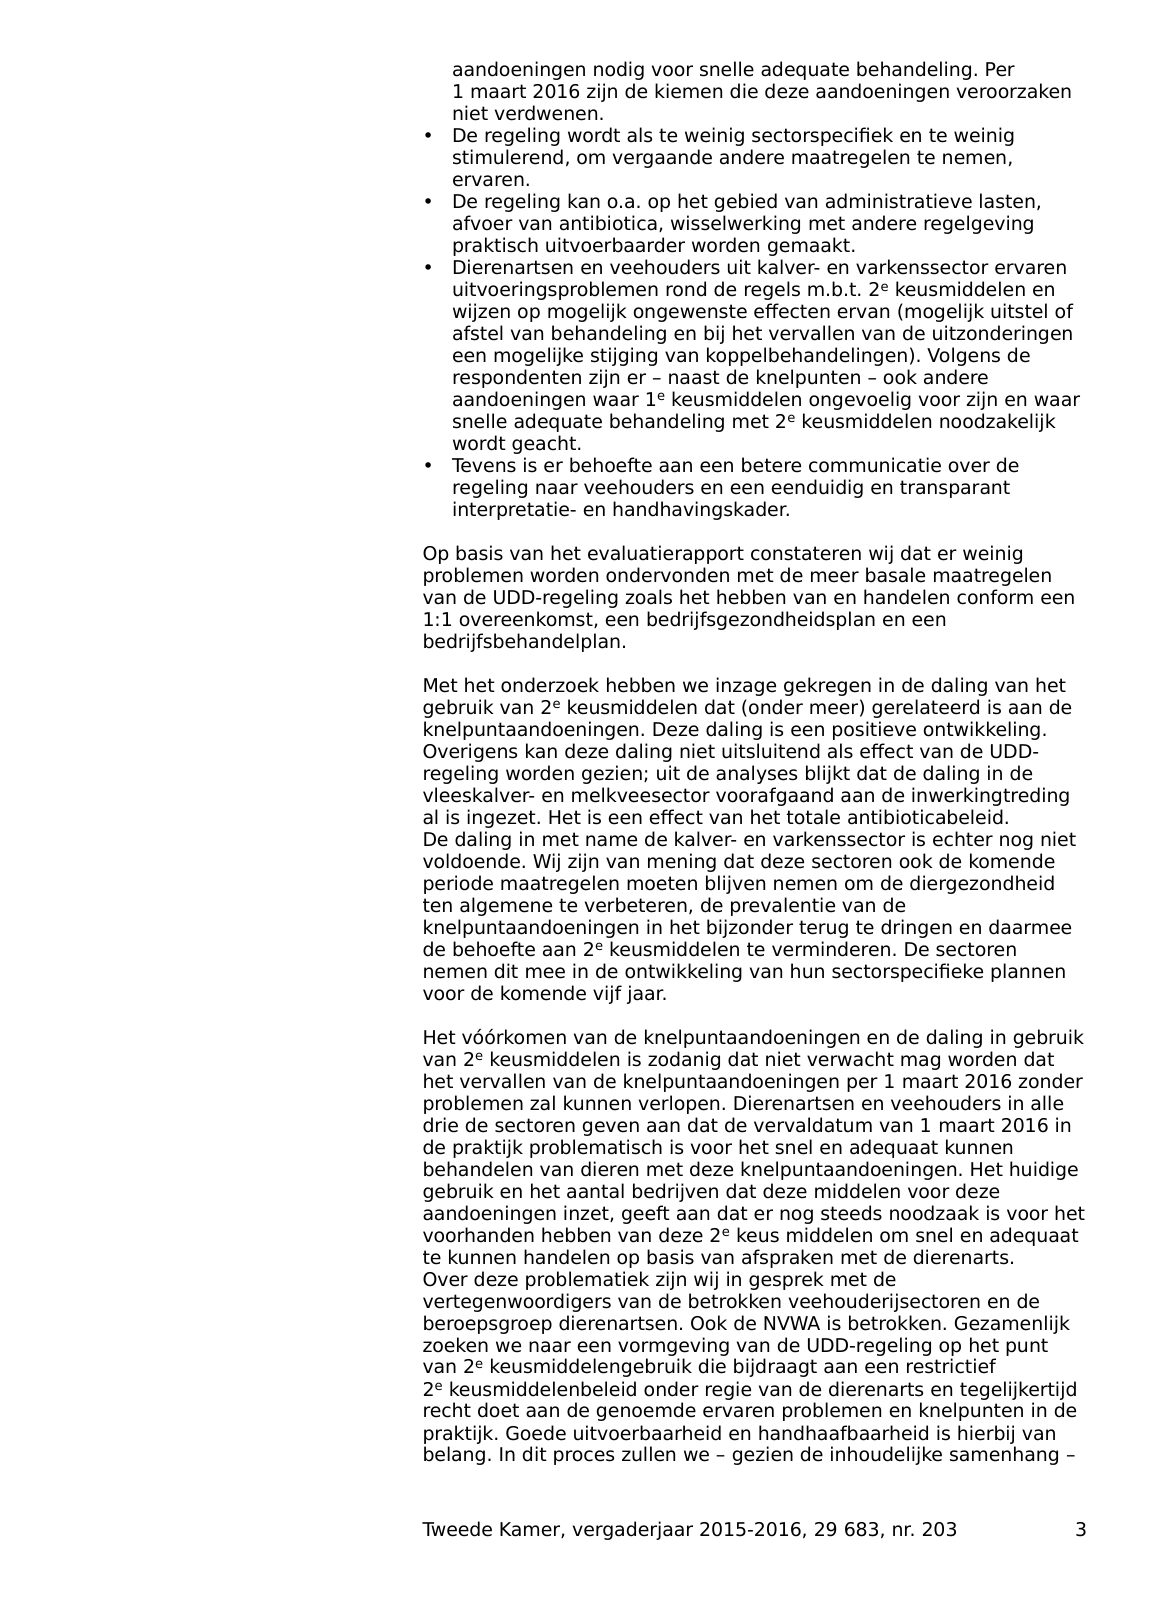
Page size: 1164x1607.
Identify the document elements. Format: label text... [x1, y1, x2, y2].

text Op basis van het evaluatierapport constateren wij dat er weinig problemen worden ondervonden met de meer basale maatregelen van de UDD-regeling zoals het hebben van en handelen conform een 1:1 overeenkomst, een bedrijfsgezondheidsplan en een bedrijfsbehandelplan. [422, 543, 1087, 653]
text • De regeling wordt als te weinig sectorspecifiek en te weinig stimulerend, om vergaande andere maatregelen te nemen, ervaren. [422, 125, 1087, 191]
text De daling in met name de kalver- en varkenssector is echter nog niet voldoende. Wij zijn van mening dat deze sectoren ook de komende periode maatregelen moeten blijven nemen om de diergezondheid ten algemene te verbeteren, de prevalentie van de knelpuntaandoeningen in het bijzonder terug te dringen en daarmee de behoefte aan 2e keusmiddelen te verminderen. De sectoren nemen dit mee in de ontwikkeling van hun sectorspecifieke plannen voor de komende vijf jaar. [422, 829, 1087, 1004]
text • Dierenartsen en veehouders uit kalver- en varkenssector ervaren uitvoeringsproblemen rond de regels m.b.t. 2e keusmiddelen en wijzen op mogelijk ongewenste effecten ervan (mogelijk uitstel of afstel van behandeling en bij het vervallen van de uitzonderingen een mogelijke stijging van koppelbehandelingen). Volgens de respondenten zijn er – naast de knelpunten – ook andere aandoeningen waar 1e keusmiddelen ongevoelig voor zijn en waar snelle adequate behandeling met 2e keusmiddelen noodzakelijk wordt geacht. [422, 257, 1087, 455]
text Het vóórkomen van de knelpuntaandoeningen en de daling in gebruik van 2e keusmiddelen is zodanig dat niet verwacht mag worden dat het vervallen van de knelpuntaandoeningen per 1 maart 2016 zonder problemen zal kunnen verlopen. Dierenartsen en veehouders in alle drie de sectoren geven aan dat de vervaldatum van 1 maart 2016 in de praktijk problematisch is voor het snel en adequaat kunnen behandelen van dieren met deze knelpuntaandoeningen. Het huidige gebruik en het aantal bedrijven dat deze middelen voor deze aandoeningen inzet, geeft aan dat er nog steeds noodzaak is voor het voorhanden hebben van deze 2e keus middelen om snel en adequaat te kunnen handelen op basis van afspraken met de dierenarts. [422, 1027, 1087, 1268]
text aandoeningen nodig voor snelle adequate behandeling. Per 1 maart 2016 zijn de kiemen die deze aandoeningen veroorzaken niet verdwenen. [422, 59, 1087, 125]
text • De regeling kan o.a. op het gebied van administratieve lasten, afvoer van antibiotica, wisselwerking met andere regelgeving praktisch uitvoerbaarder worden gemaakt. [422, 191, 1087, 257]
text Over deze problematiek zijn wij in gesprek met de vertegenwoordigers van de betrokken veehouderijsectoren en de beroepsgroep dierenartsen. Ook de NVWA is betrokken. Gezamenlijk zoeken we naar een vormgeving van de UDD-regeling op het punt van 2e keusmiddelengebruik die bijdraagt aan een restrictief 2e keusmiddelenbeleid onder regie van de dierenarts en tegelijkertijd recht doet aan de genoemde ervaren problemen en knelpunten in de praktijk. Goede uitvoerbaarheid en handhaafbaarheid is hierbij van belang. In dit proces zullen we – gezien de inhoudelijke samenhang – [422, 1268, 1087, 1466]
text Met het onderzoek hebben we inzage gekregen in de daling van het gebruik van 2e keusmiddelen dat (onder meer) gerelateerd is aan de knelpuntaandoeningen. Deze daling is een positieve ontwikkeling. Overigens kan deze daling niet uitsluitend als effect van de UDD-regeling worden gezien; uit de analyses blijkt dat de daling in de vleeskalver- en melkveesector voorafgaand aan de inwerkingtreding al is ingezet. Het is een effect van het totale antibioticabeleid. [422, 675, 1087, 829]
text • Tevens is er behoefte aan een betere communicatie over de regeling naar veehouders en een eenduidig en transparant interpretatie- en handhavingskader. [422, 455, 1087, 521]
